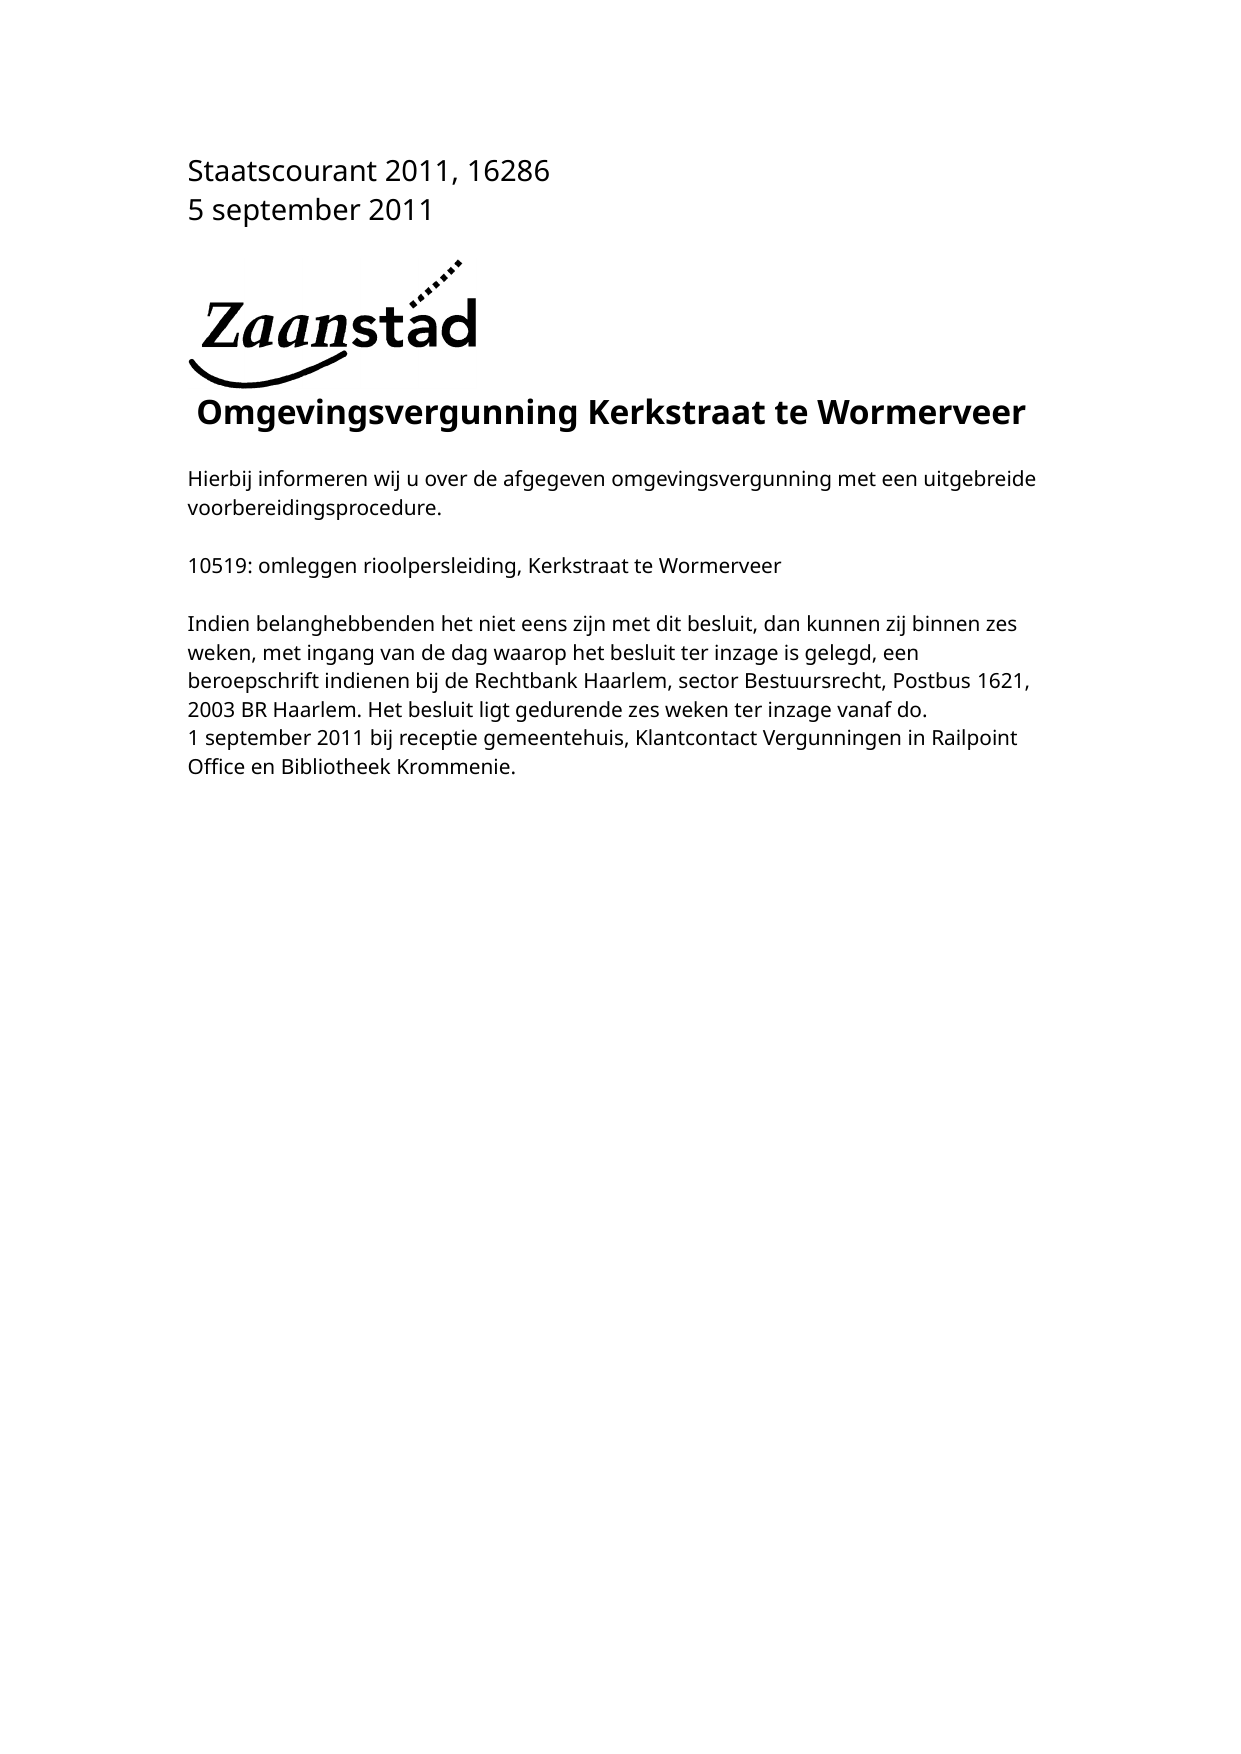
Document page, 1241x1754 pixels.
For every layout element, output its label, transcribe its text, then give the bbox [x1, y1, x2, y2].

subtitle Omgevingsvergunning Kerkstraat te Wormerveer [187, 271, 1053, 434]
text Staatscourant 2011, 16286 [187, 150, 1053, 190]
picture [187, 258, 477, 389]
text 10519: omleggen rioolpersleiding, Kerkstraat te Wormerveer [187, 551, 1053, 579]
text 5 september 2011 [187, 190, 1053, 229]
text Indien belanghebbenden het niet eens zijn met dit besluit, dan kunnen zij binnen zes weken, met ingang van de dag waarop het besluit ter inzage is gelegd, een beroepschrift indienen bij de Rechtbank Haarlem, sector Bestuursrecht, Postbus 1621, 2003 BR Haarlem. Het besluit ligt gedurende zes weken ter inzage vanaf do. 1 september 2011 bij receptie gemeentehuis, Klantcontact Vergunningen in Railpoint Office en Bibliotheek Krommenie. [187, 609, 1053, 780]
text Hierbij informeren wij u over de afgegeven omgevingsvergunning met een uitgebreide voorbereidingsprocedure. [187, 464, 1053, 521]
